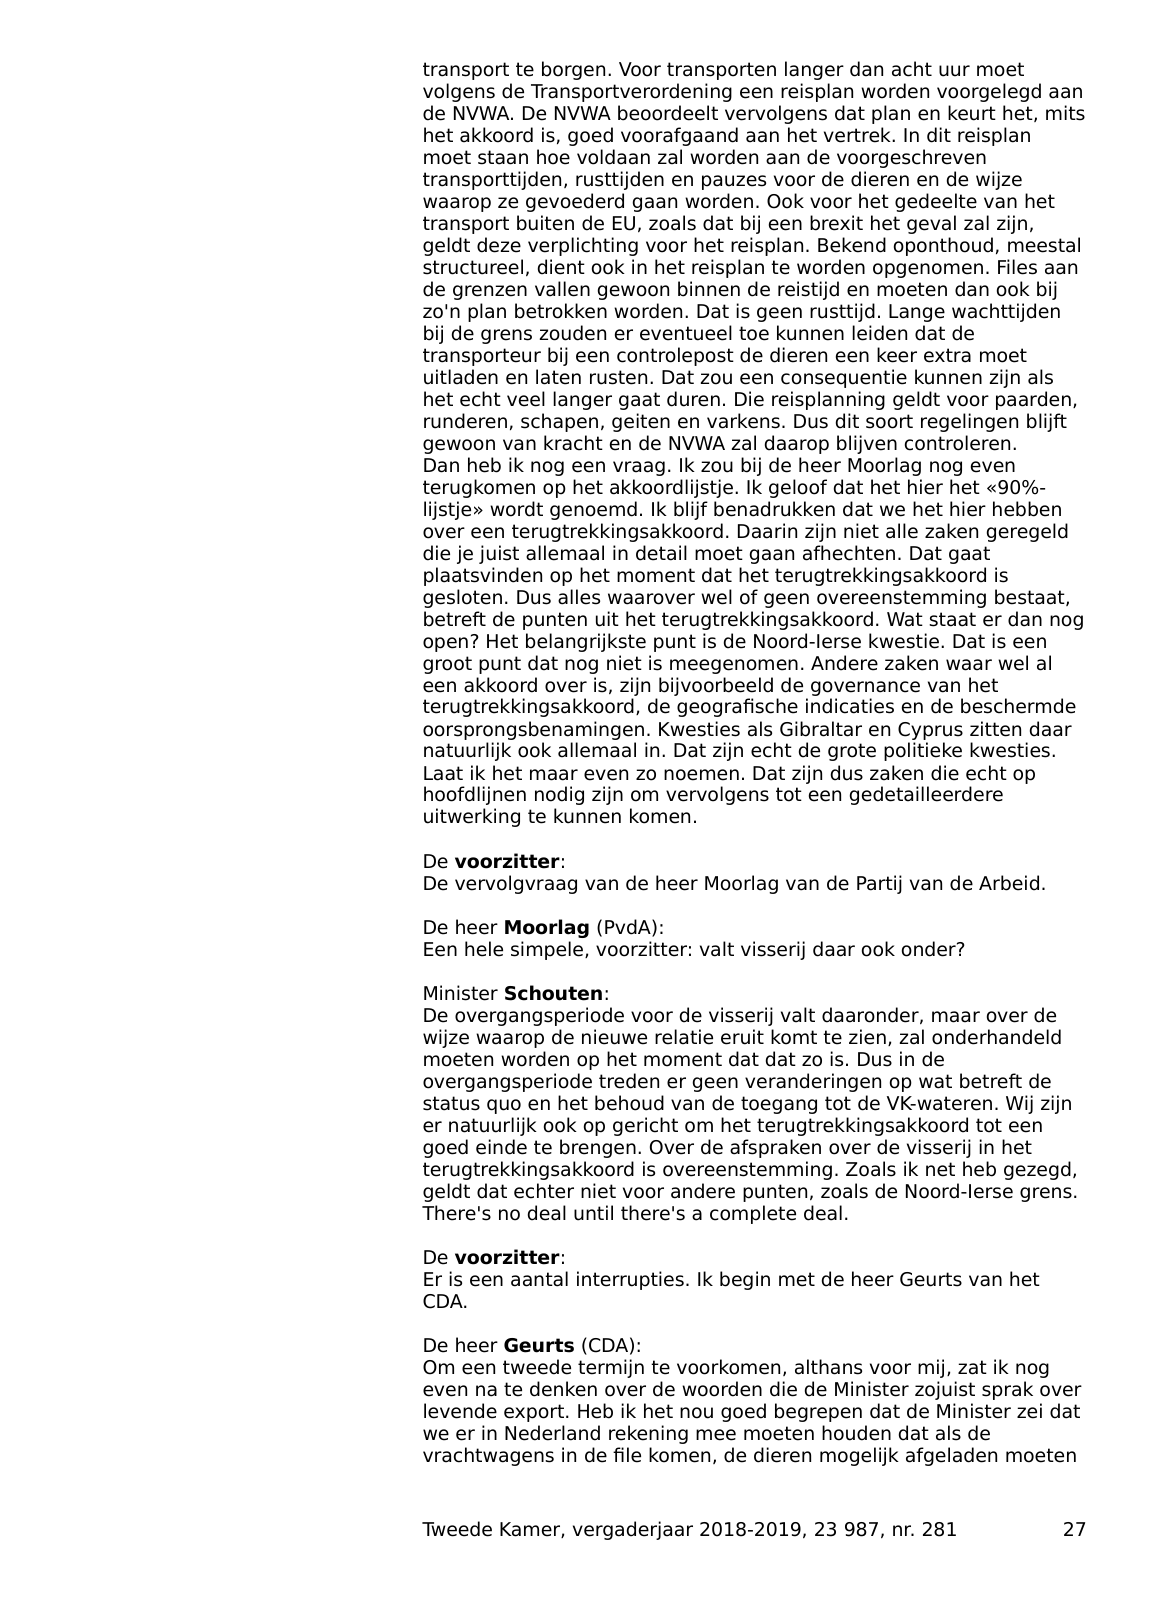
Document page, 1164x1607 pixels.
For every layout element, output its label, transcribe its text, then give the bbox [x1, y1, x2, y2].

text transport te borgen. Voor transporten langer dan acht uur moet volgens de Transportverordening een reisplan worden voorgelegd aan de NVWA. De NVWA beoordeelt vervolgens dat plan en keurt het, mits het akkoord is, goed voorafgaand aan het vertrek. In dit reisplan moet staan hoe voldaan zal worden aan de voorgeschreven transporttijden, rusttijden en pauzes voor de dieren en de wijze waarop ze gevoederd gaan worden. Ook voor het gedeelte van het transport buiten de EU, zoals dat bij een brexit het geval zal zijn, geldt deze verplichting voor het reisplan. Bekend oponthoud, meestal structureel, dient ook in het reisplan te worden opgenomen. Files aan de grenzen vallen gewoon binnen de reistijd en moeten dan ook bij zo'n plan betrokken worden. Dat is geen rusttijd. Lange wachttijden bij de grens zouden er eventueel toe kunnen leiden dat de transporteur bij een controlepost de dieren een keer extra moet uitladen en laten rusten. Dat zou een consequentie kunnen zijn als het echt veel langer gaat duren. Die reisplanning geldt voor paarden, runderen, schapen, geiten en varkens. Dus dit soort regelingen blijft gewoon van kracht en de NVWA zal daarop blijven controleren. [422, 59, 1087, 455]
text De heer Moorlag (PvdA): [422, 917, 1087, 939]
text De heer Geurts (CDA): [422, 1335, 1087, 1357]
text Er is een aantal interrupties. Ik begin met de heer Geurts van het CDA. [422, 1269, 1087, 1313]
text De vervolgvraag van de heer Moorlag van de Partij van de Arbeid. [422, 872, 1087, 894]
text Dan heb ik nog een vraag. Ik zou bij de heer Moorlag nog even terugkomen op het akkoordlijstje. Ik geloof dat het hier het «90%-lijstje» wordt genoemd. Ik blijf benadrukken dat we het hier hebben over een terugtrekkingsakkoord. Daarin zijn niet alle zaken geregeld die je juist allemaal in detail moet gaan afhechten. Dat gaat plaatsvinden op het moment dat het terugtrekkingsakkoord is gesloten. Dus alles waarover wel of geen overeenstemming bestaat, betreft de punten uit het terugtrekkingsakkoord. Wat staat er dan nog open? Het belangrijkste punt is de Noord-Ierse kwestie. Dat is een groot punt dat nog niet is meegenomen. Andere zaken waar wel al een akkoord over is, zijn bijvoorbeeld de governance van het terugtrekkingsakkoord, de geografische indicaties en de beschermde oorsprongsbenamingen. Kwesties als Gibraltar en Cyprus zitten daar natuurlijk ook allemaal in. Dat zijn echt de grote politieke kwesties. Laat ik het maar even zo noemen. Dat zijn dus zaken die echt op hoofdlijnen nodig zijn om vervolgens tot een gedetailleerdere uitwerking te kunnen komen. [422, 455, 1087, 828]
text De voorzitter: [422, 1247, 1087, 1269]
text Om een tweede termijn te voorkomen, althans voor mij, zat ik nog even na te denken over de woorden die de Minister zojuist sprak over levende export. Heb ik het nou goed begrepen dat de Minister zei dat we er in Nederland rekening mee moeten houden dat als de vrachtwagens in de file komen, de dieren mogelijk afgeladen moeten [422, 1357, 1087, 1467]
text Minister Schouten: [422, 983, 1087, 1005]
text De overgangsperiode voor de visserij valt daaronder, maar over de wijze waarop de nieuwe relatie eruit komt te zien, zal onderhandeld moeten worden op het moment dat dat zo is. Dus in de overgangsperiode treden er geen veranderingen op wat betreft de status quo en het behoud van de toegang tot de VK-wateren. Wij zijn er natuurlijk ook op gericht om het terugtrekkingsakkoord tot een goed einde te brengen. Over de afspraken over de visserij in het terugtrekkingsakkoord is overeenstemming. Zoals ik net heb gezegd, geldt dat echter niet voor andere punten, zoals de Noord-Ierse grens. There's no deal until there's a complete deal. [422, 1005, 1087, 1224]
text Een hele simpele, voorzitter: valt visserij daar ook onder? [422, 939, 1087, 961]
text De voorzitter: [422, 851, 1087, 872]
